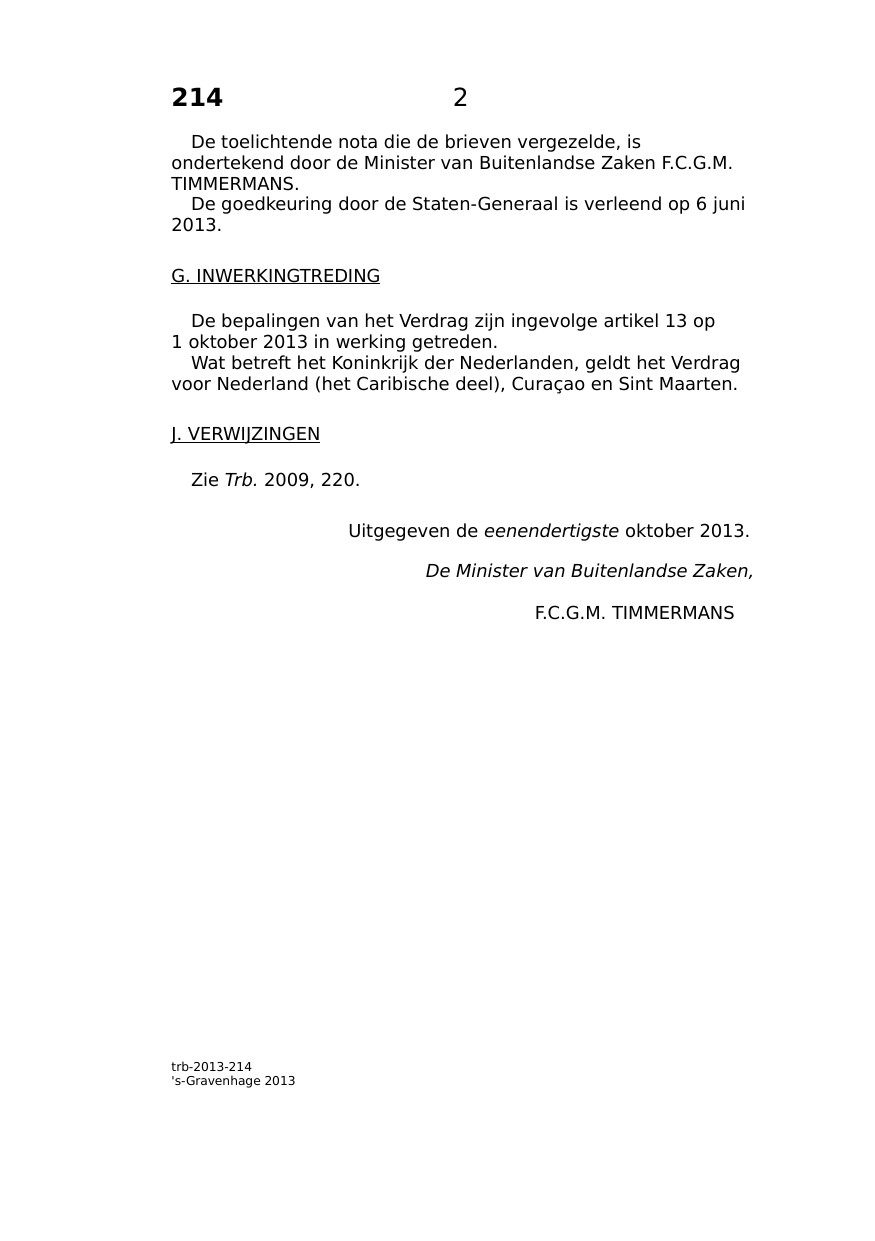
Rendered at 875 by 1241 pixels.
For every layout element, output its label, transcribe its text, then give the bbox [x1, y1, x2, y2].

text De bepalingen van het Verdrag zijn ingevolge artikel 13 op 1 oktober 2013 in werking getreden. [171, 311, 756, 353]
text Zie Trb. 2009, 220. [171, 470, 756, 491]
text trb-2013-214 [171, 1060, 405, 1074]
subtitle J. VERWIJZINGEN [171, 424, 756, 445]
text De goedkeuring door de Staten-Generaal is verleend op 6 juni 2013. [171, 194, 756, 236]
text De toelichtende nota die de brieven vergezelde, is ondertekend door de Minister van Buitenlandse Zaken F.C.G.M. TIMMERMANS. [171, 132, 756, 194]
text Wat betreft het Koninkrijk der Nederlanden, geldt het Verdrag voor Nederland (het Caribische deel), Curaçao en Sint Maarten. [171, 353, 756, 394]
text Uitgegeven de eenendertigste oktober 2013. [171, 521, 756, 541]
text De Minister van Buitenlandse Zaken, F.C.G.M. TIMMERMANS [171, 561, 756, 623]
text 's-Gravenhage 2013 [171, 1074, 405, 1088]
subtitle G. INWERKINGTREDING [171, 266, 756, 286]
